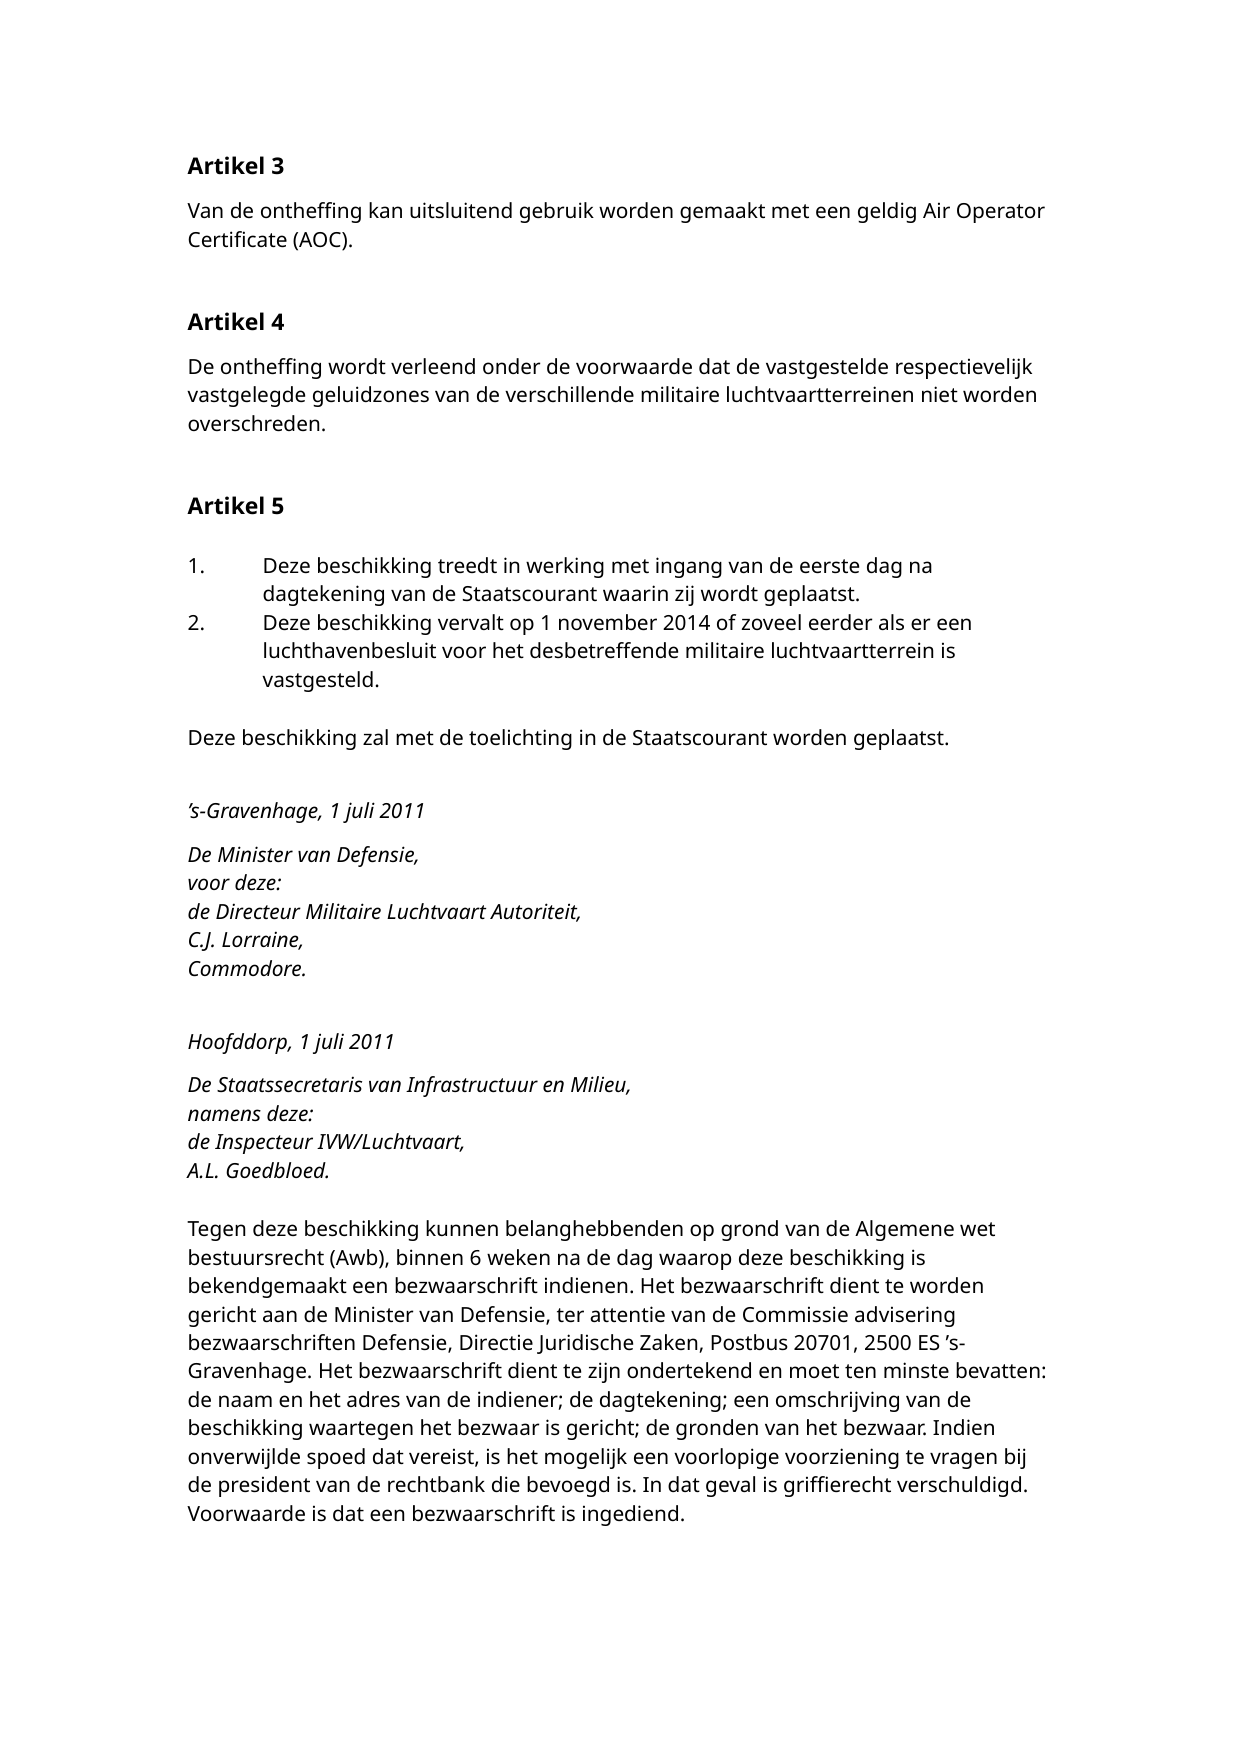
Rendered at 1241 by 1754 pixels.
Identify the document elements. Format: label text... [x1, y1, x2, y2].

text de Directeur Militaire Luchtvaart Autoriteit, [187, 897, 1053, 925]
text A.L. Goedbloed. [187, 1156, 1053, 1184]
subtitle Artikel 3 [187, 150, 1053, 181]
text De Minister van Defensie, [187, 840, 1053, 868]
text Commodore. [187, 954, 1053, 982]
text De ontheffing wordt verleend onder de voorwaarde dat de vastgestelde respectievelijk vastgelegde geluidzones van de verschillende militaire luchtvaartterreinen niet worden overschreden. [187, 352, 1053, 437]
text C.J. Lorraine, [187, 925, 1053, 954]
text ’s-Gravenhage, 1 juli 2011 [187, 797, 1053, 825]
text de Inspecteur IVW/Luchtvaart, [187, 1127, 1053, 1156]
text Tegen deze beschikking kunnen belanghebbenden op grond van de Algemene wet bestuursrecht (Awb), binnen 6 weken na de dag waarop deze beschikking is bekendgemaakt een bezwaarschrift indienen. Het bezwaarschrift dient te worden gericht aan de Minister van Defensie, ter attentie van de Commissie advisering bezwaarschriften Defensie, Directie Juridische Zaken, Postbus 20701, 2500 ES ’s-Gravenhage. Het bezwaarschrift dient te zijn ondertekend en moet ten minste bevatten: de naam en het adres van de indiener; de dagtekening; een omschrijving van de beschikking waartegen het bezwaar is gericht; de gronden van het bezwaar. Indien onverwijlde spoed dat vereist, is het mogelijk een voorlopige voorziening te vragen bij de president van de rechtbank die bevoegd is. In dat geval is griffierecht verschuldigd. Voorwaarde is dat een bezwaarschrift is ingediend. [187, 1214, 1053, 1527]
text De Staatssecretaris van Infrastructuur en Milieu, [187, 1071, 1053, 1099]
text Van de ontheffing kan uitsluitend gebruik worden gemaakt met een geldig Air Operator Certificate (AOC). [187, 196, 1053, 253]
subtitle Artikel 4 [187, 306, 1053, 337]
text namens deze: [187, 1099, 1053, 1127]
text Hoofddorp, 1 juli 2011 [187, 1027, 1053, 1056]
text Deze beschikking zal met de toelichting in de Staatscourant worden geplaatst. [187, 723, 1053, 752]
text voor deze: [187, 868, 1053, 897]
list Deze beschikking vervalt op 1 november 2014 of zoveel eerder als er een luchthavenbesluit voor het desbetreffende militaire luchtvaartterrein is vastgesteld. [187, 608, 1053, 693]
subtitle Artikel 5 [187, 490, 1053, 521]
list Deze beschikking treedt in werking met ingang van de eerste dag na dagtekening van de Staatscourant waarin zij wordt geplaatst. [187, 551, 1053, 608]
